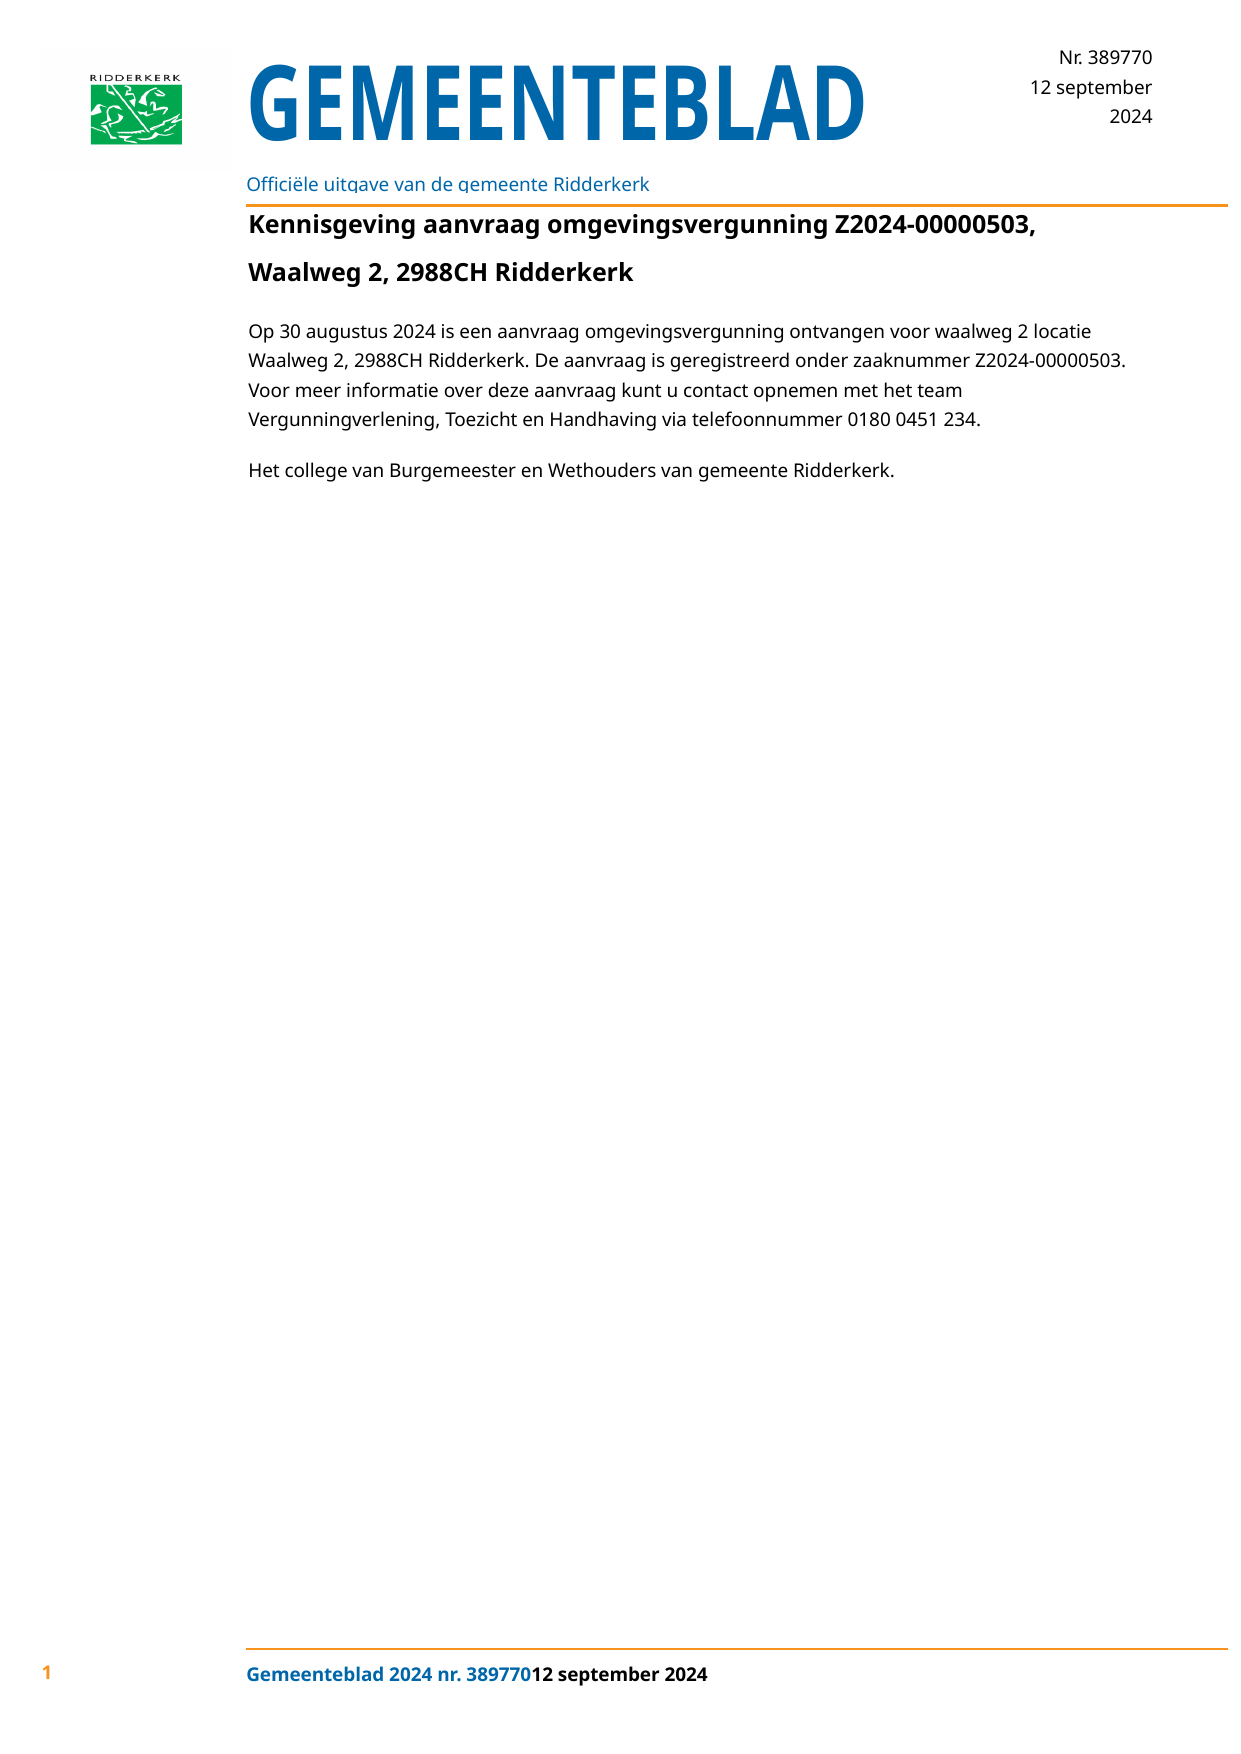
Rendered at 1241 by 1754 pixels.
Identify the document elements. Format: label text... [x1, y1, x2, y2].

text Het college van Burgemeester en Wethouders van gemeente Ridderkerk. [248, 457, 1152, 483]
text Kennisgeving aanvraag omgevingsvergunning Z2024-00000503, Waalweg 2, 2988CH Ridderkerk [248, 207, 1152, 288]
text Op 30 augustus 2024 is een aanvraag omgevingsvergunning ontvangen voor waalweg 2 locatie Waalweg 2, 2988CH Ridderkerk. De aanvraag is geregistreerd onder zaaknummer Z2024-00000503. Voor meer informatie over deze aanvraag kunt u contact opnemen met het team Vergunningverlening, Toezicht en Handhaving via telefoonnummer 0180 0451 234. [248, 318, 1152, 432]
picture [41, 47, 231, 172]
